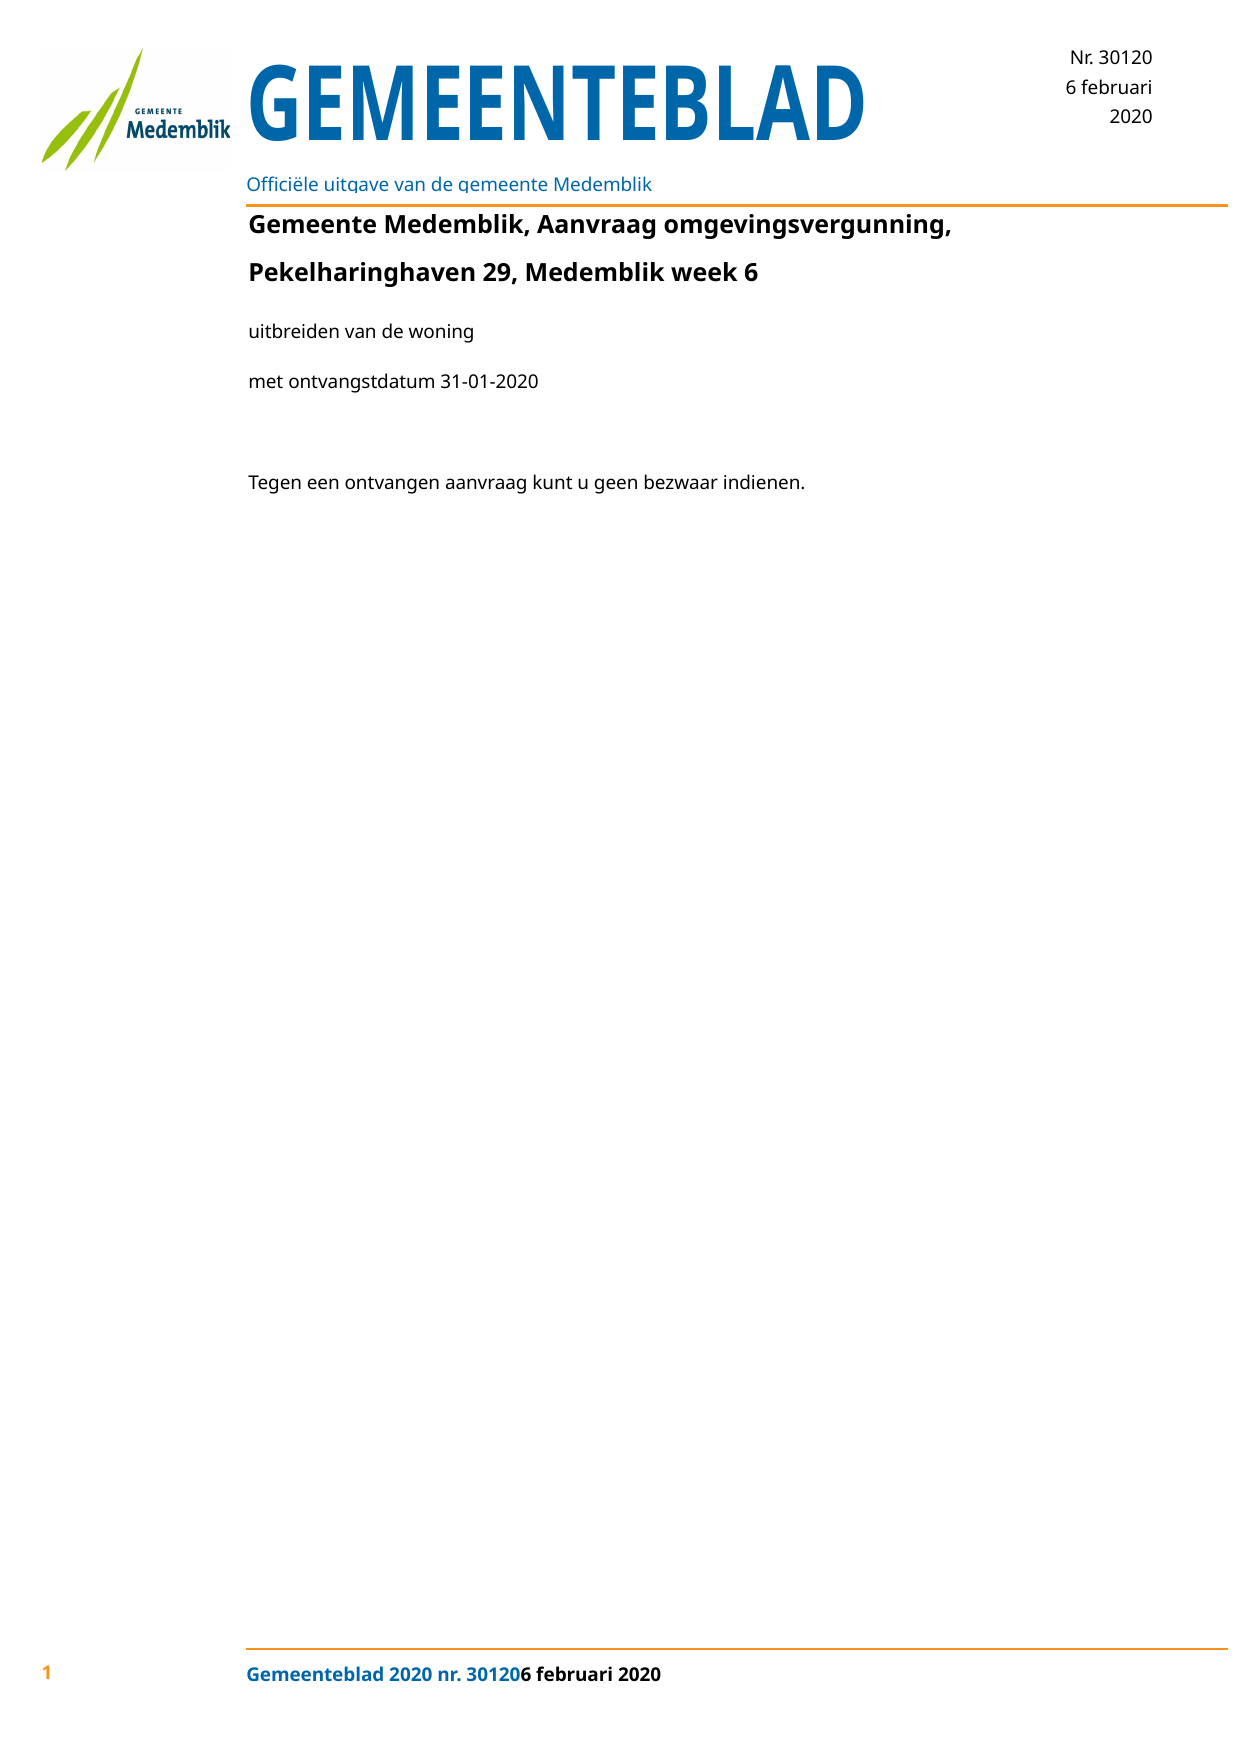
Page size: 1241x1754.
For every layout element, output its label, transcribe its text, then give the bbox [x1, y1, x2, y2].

text Tegen een ontvangen aanvraag kunt u geen bezwaar indienen. [248, 469, 1152, 495]
text uitbreiden van de woning [248, 318, 1152, 344]
picture [41, 47, 231, 172]
text Gemeente Medemblik, Aanvraag omgevingsvergunning, Pekelharinghaven 29, Medemblik week 6 [248, 207, 1152, 288]
text met ontvangstdatum 31-01-2020 [248, 368, 1152, 394]
